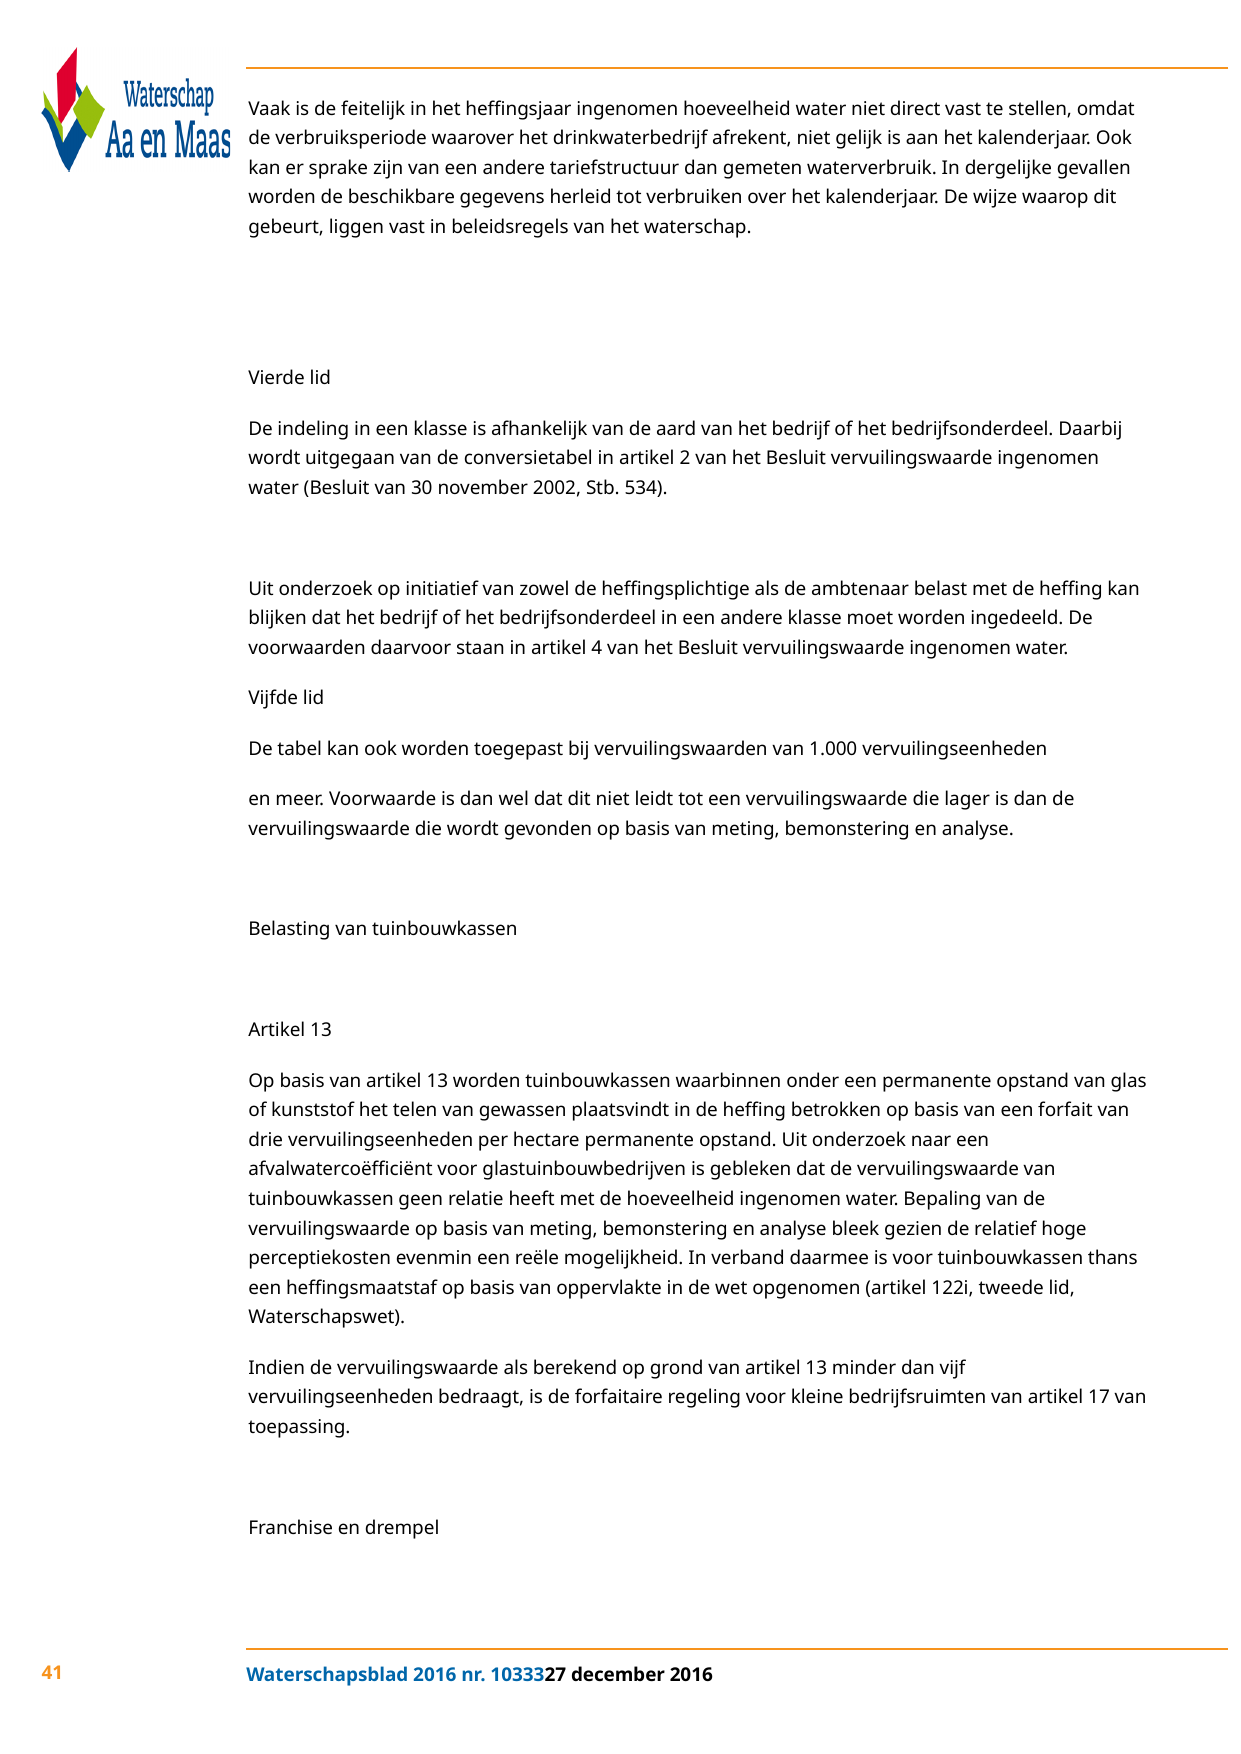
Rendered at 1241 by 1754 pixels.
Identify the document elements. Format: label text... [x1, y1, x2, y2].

text Artikel 13 [248, 1016, 1152, 1042]
text Uit onderzoek op initiatief van zowel de heffingsplichtige als de ambtenaar belast met de heffing kan blijken dat het bedrijf of het bedrijfsonderdeel in een andere klasse moet worden ingedeeld. De voorwaarden daarvoor staan in artikel 4 van het Besluit vervuilingswaarde ingenomen water. [248, 575, 1152, 660]
text Franchise en drempel [248, 1514, 1152, 1540]
text Vaak is de feitelijk in het heffingsjaar ingenomen hoeveelheid water niet direct vast te stellen, omdat de verbruiksperiode waarover het drinkwaterbedrijf afrekent, niet gelijk is aan het kalenderjaar. Ook kan er sprake zijn van een andere tariefstructuur dan gemeten waterverbruik. In dergelijke gevallen worden de beschikbare gegevens herleid tot verbruiken over het kalenderjaar. De wijze waarop dit gebeurt, liggen vast in beleidsregels van het waterschap. [248, 95, 1152, 239]
text De tabel kan ook worden toegepast bij vervuilingswaarden van 1.000 vervuilingseenheden [248, 735, 1152, 761]
text Belasting van tuinbouwkassen [248, 916, 1152, 941]
picture [41, 47, 231, 172]
text Op basis van artikel 13 worden tuinbouwkassen waarbinnen onder een permanente opstand van glas of kunststof het telen van gewassen plaatsvindt in de heffing betrokken op basis van een forfait van drie vervuilingseenheden per hectare permanente opstand. Uit onderzoek naar een afvalwatercoëfficiënt voor glastuinbouwbedrijven is gebleken dat de vervuilingswaarde van tuinbouwkassen geen relatie heeft met de hoeveelheid ingenomen water. Bepaling van de vervuilingswaarde op basis van meting, bemonstering en analyse bleek gezien de relatief hoge perceptiekosten evenmin een reële mogelijkheid. In verband daarmee is voor tuinbouwkassen thans een heffingsmaatstaf op basis van oppervlakte in de wet opgenomen (artikel 122i, tweede lid, Waterschapswet). [248, 1067, 1152, 1329]
text en meer. Voorwaarde is dan wel dat dit niet leidt tot een vervuilingswaarde die lager is dan de vervuilingswaarde die wordt gevonden op basis van meting, bemonstering en analyse. [248, 785, 1152, 841]
text De indeling in een klasse is afhankelijk van de aard van het bedrijf of het bedrijfsonderdeel. Daarbij wordt uitgegaan van de conversietabel in artikel 2 van het Besluit vervuilingswaarde ingenomen water (Besluit van 30 november 2002, Stb. 534). [248, 415, 1152, 500]
text Indien de vervuilingswaarde als berekend op grond van artikel 13 minder dan vijf vervuilingseenheden bedraagt, is de forfaitaire regeling voor kleine bedrijfsruimten van artikel 17 van toepassing. [248, 1354, 1152, 1439]
text Vierde lid [248, 364, 1152, 390]
text Vijfde lid [248, 684, 1152, 710]
